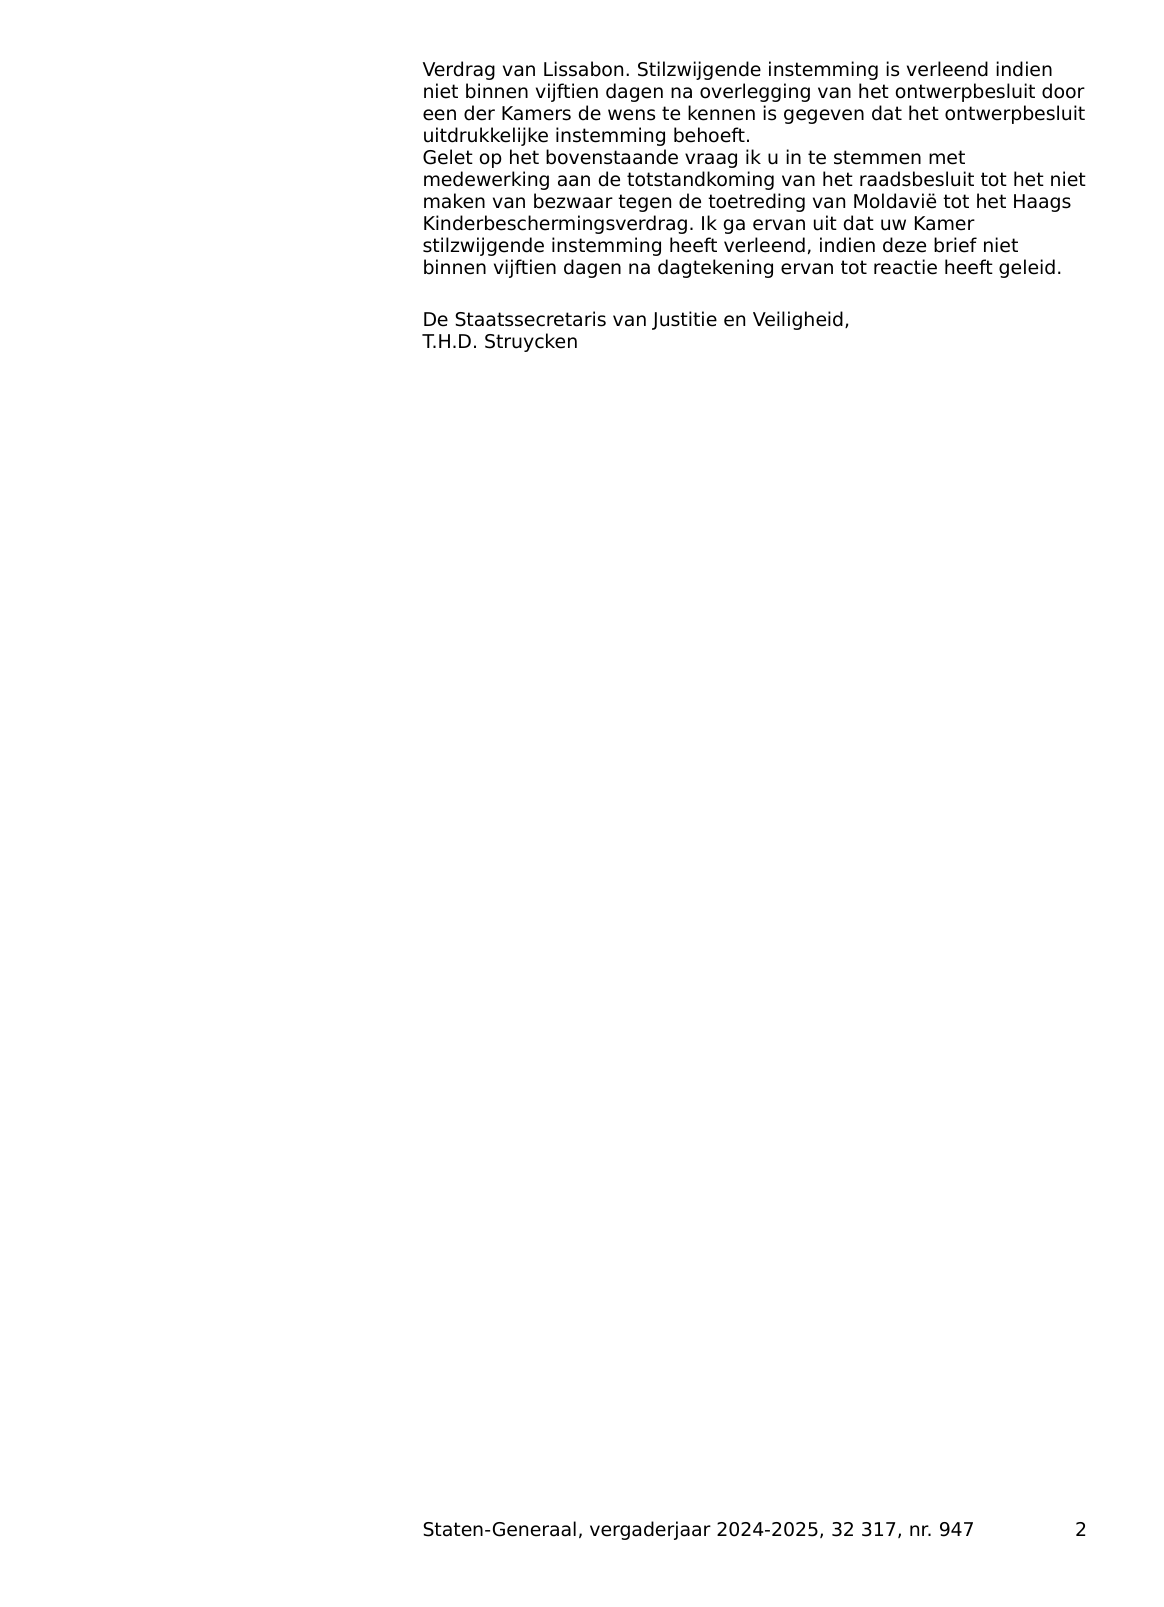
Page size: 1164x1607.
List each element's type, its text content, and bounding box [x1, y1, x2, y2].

text Gelet op het bovenstaande vraag ik u in te stemmen met medewerking aan de totstandkoming van het raadsbesluit tot het niet maken van bezwaar tegen de toetreding van Moldavië tot het Haags Kinderbeschermingsverdrag. Ik ga ervan uit dat uw Kamer stilzwijgende instemming heeft verleend, indien deze brief niet binnen vijftien dagen na dagtekening ervan tot reactie heeft geleid. [422, 147, 1087, 279]
text De Staatssecretaris van Justitie en Veiligheid, T.H.D. Struycken [422, 309, 1087, 353]
text Verdrag van Lissabon. Stilzwijgende instemming is verleend indien niet binnen vijftien dagen na overlegging van het ontwerpbesluit door een der Kamers de wens te kennen is gegeven dat het ontwerpbesluit uitdrukkelijke instemming behoeft. [422, 59, 1087, 147]
